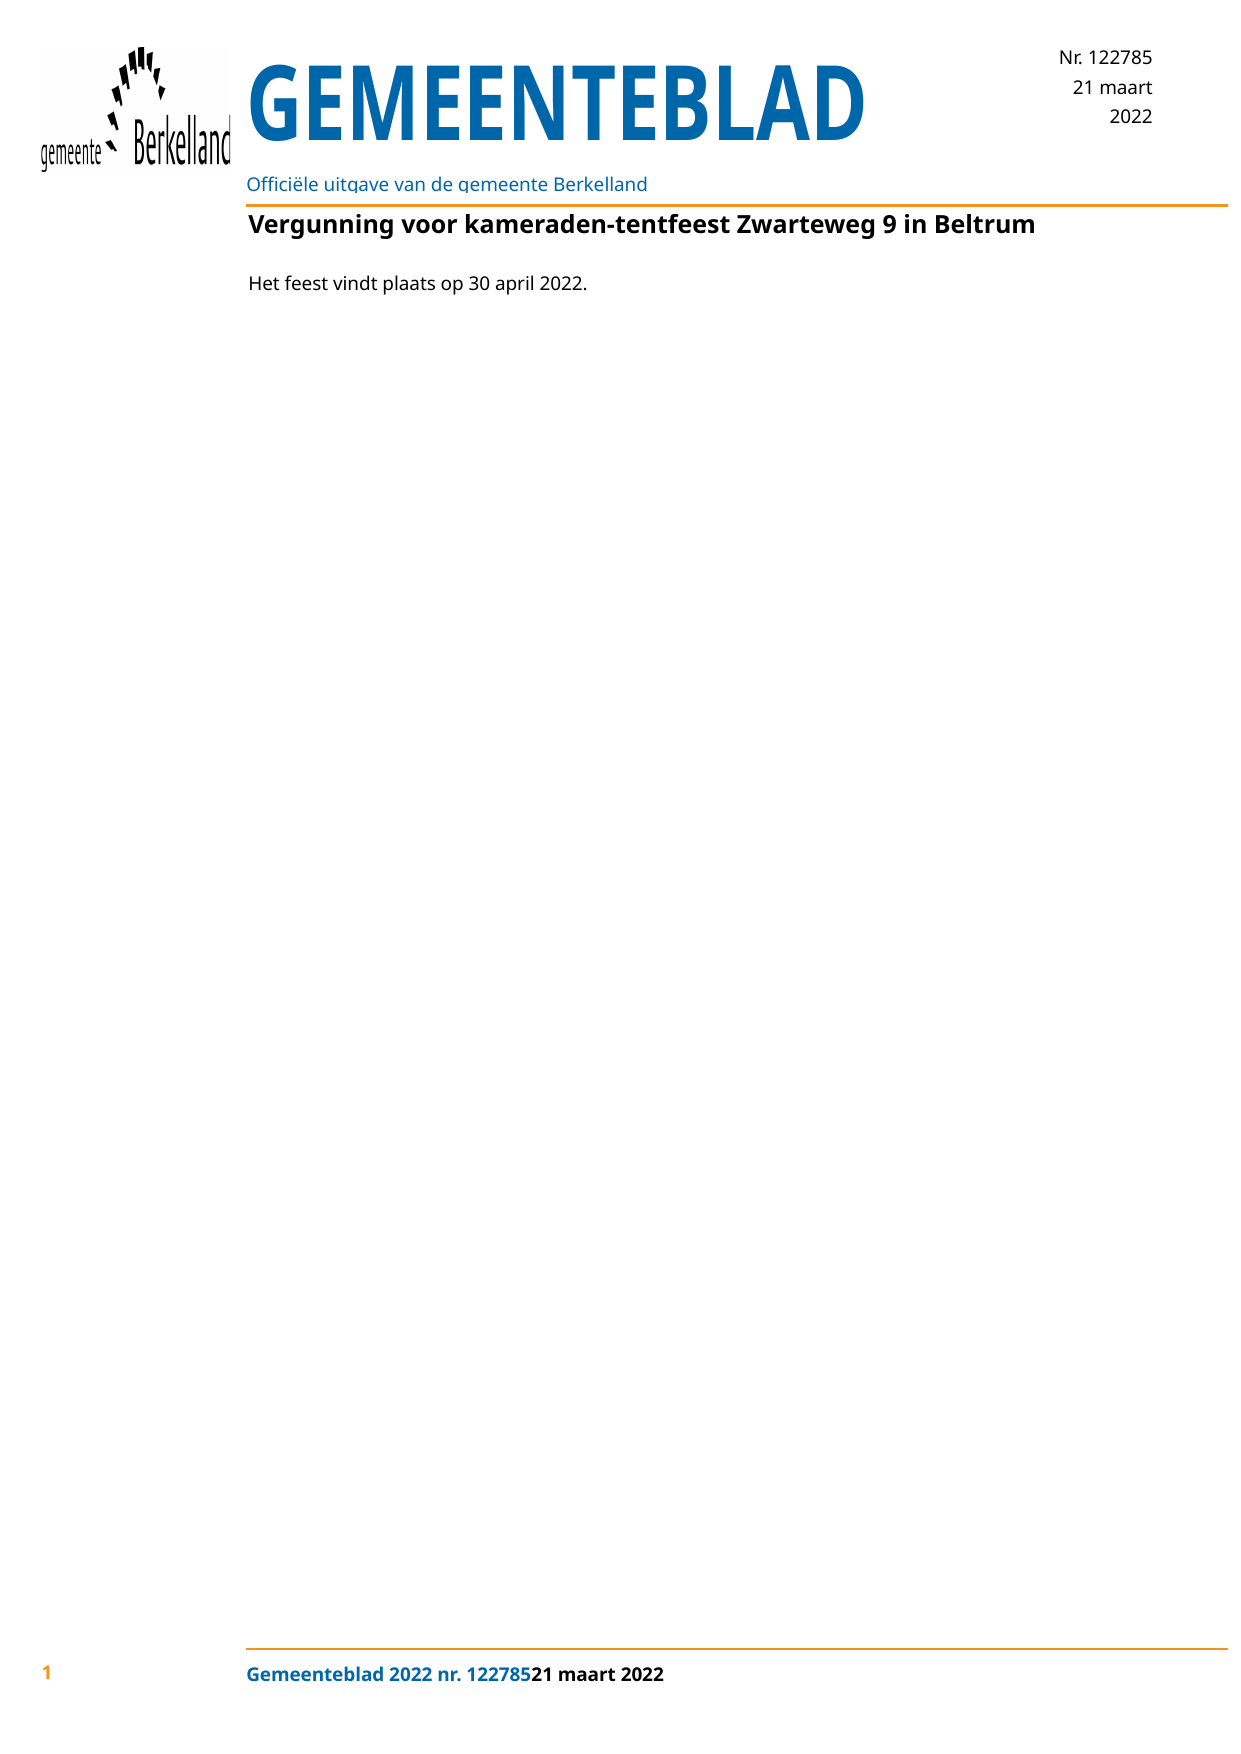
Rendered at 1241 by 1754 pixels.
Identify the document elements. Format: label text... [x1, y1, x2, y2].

text Vergunning voor kameraden-tentfeest Zwarteweg 9 in Beltrum [248, 207, 1152, 241]
picture [41, 47, 231, 172]
text Het feest vindt plaats op 30 april 2022. [248, 270, 1152, 296]
